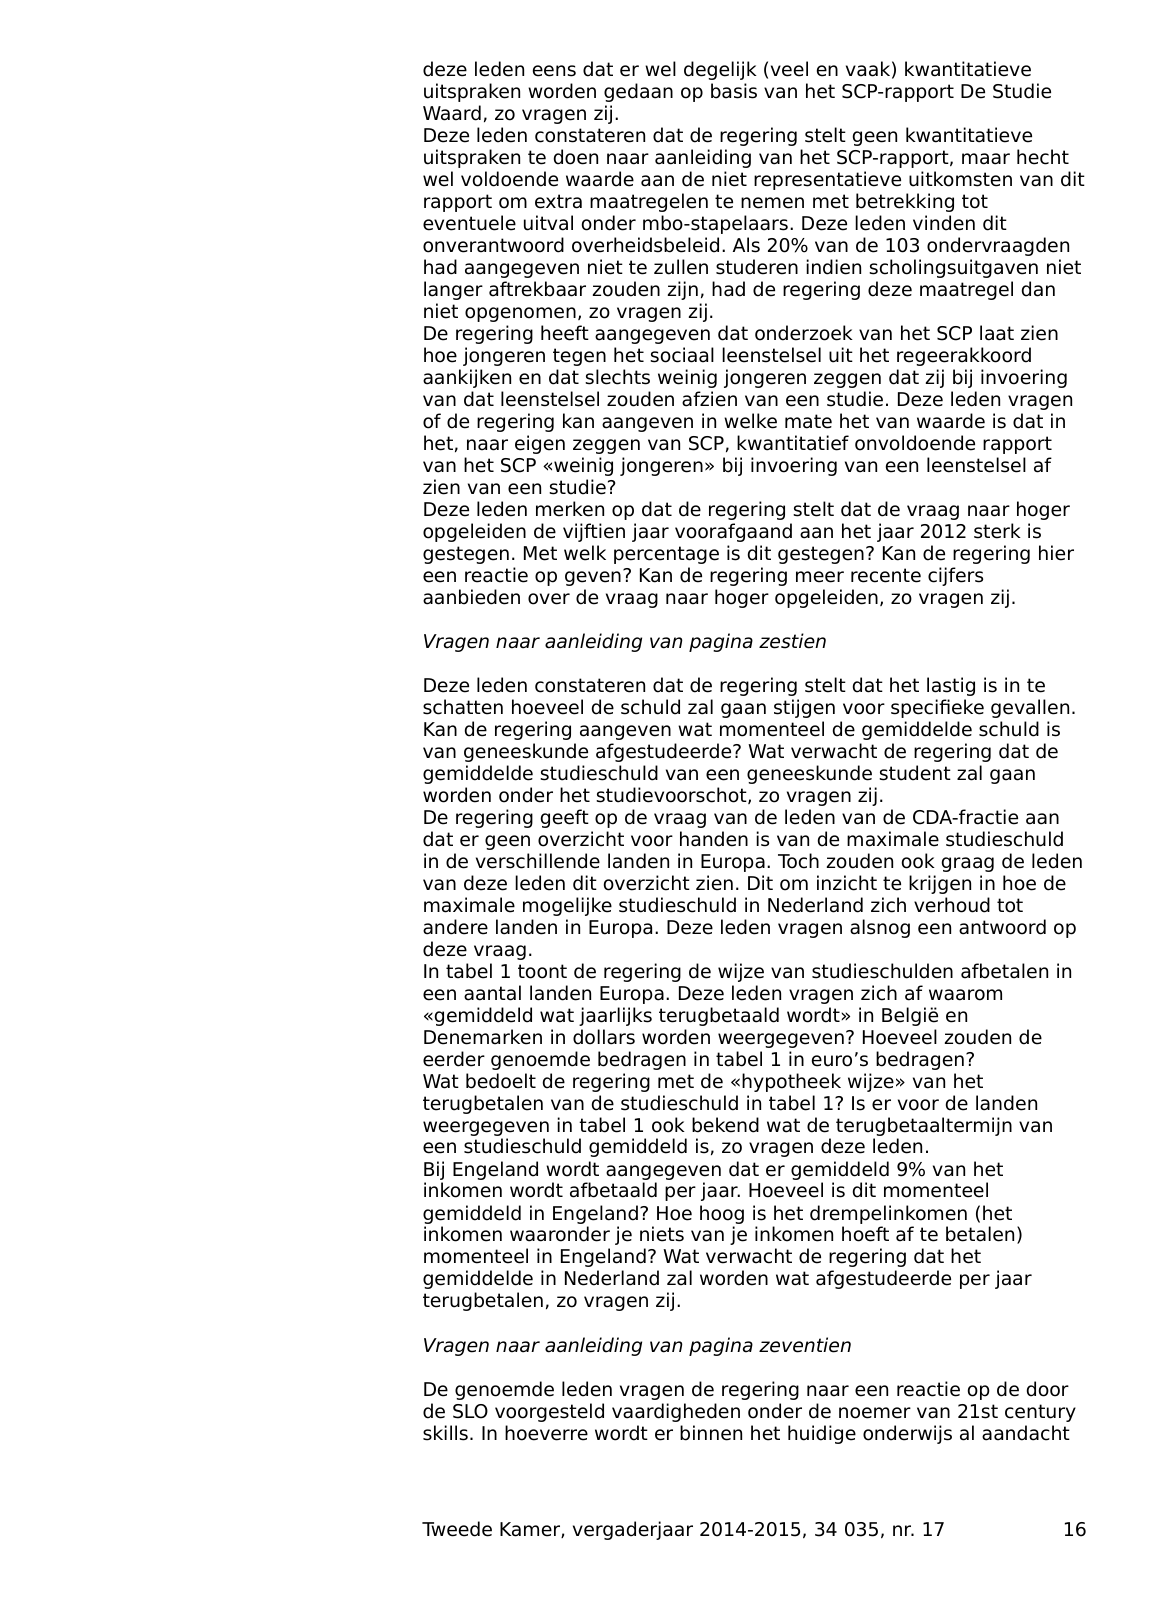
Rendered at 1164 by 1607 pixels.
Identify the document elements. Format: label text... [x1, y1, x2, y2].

subtitle Vragen naar aanleiding van pagina zeventien [422, 1334, 1087, 1356]
text Deze leden constateren dat de regering stelt dat het lastig is in te schatten hoeveel de schuld zal gaan stijgen voor specifieke gevallen. Kan de regering aangeven wat momenteel de gemiddelde schuld is van geneeskunde afgestudeerde? Wat verwacht de regering dat de gemiddelde studieschuld van een geneeskunde student zal gaan worden onder het studievoorschot, zo vragen zij. [422, 675, 1087, 807]
text De regering geeft op de vraag van de leden van de CDA-fractie aan dat er geen overzicht voor handen is van de maximale studieschuld in de verschillende landen in Europa. Toch zouden ook graag de leden van deze leden dit overzicht zien. Dit om inzicht te krijgen in hoe de maximale mogelijke studieschuld in Nederland zich verhoud tot andere landen in Europa. Deze leden vragen alsnog een antwoord op deze vraag. [422, 807, 1087, 961]
text deze leden eens dat er wel degelijk (veel en vaak) kwantitatieve uitspraken worden gedaan op basis van het SCP-rapport De Studie Waard, zo vragen zij. [422, 59, 1087, 125]
text Wat bedoelt de regering met de «hypotheek wijze» van het terugbetalen van de studieschuld in tabel 1? Is er voor de landen weergegeven in tabel 1 ook bekend wat de terugbetaaltermijn van een studieschuld gemiddeld is, zo vragen deze leden. [422, 1071, 1087, 1158]
text Deze leden merken op dat de regering stelt dat de vraag naar hoger opgeleiden de vijftien jaar voorafgaand aan het jaar 2012 sterk is gestegen. Met welk percentage is dit gestegen? Kan de regering hier een reactie op geven? Kan de regering meer recente cijfers aanbieden over de vraag naar hoger opgeleiden, zo vragen zij. [422, 499, 1087, 608]
text Deze leden constateren dat de regering stelt geen kwantitatieve uitspraken te doen naar aanleiding van het SCP-rapport, maar hecht wel voldoende waarde aan de niet representatieve uitkomsten van dit rapport om extra maatregelen te nemen met betrekking tot eventuele uitval onder mbo-stapelaars. Deze leden vinden dit onverantwoord overheidsbeleid. Als 20% van de 103 ondervraagden had aangegeven niet te zullen studeren indien scholingsuitgaven niet langer aftrekbaar zouden zijn, had de regering deze maatregel dan niet opgenomen, zo vragen zij. [422, 125, 1087, 323]
text In tabel 1 toont de regering de wijze van studieschulden afbetalen in een aantal landen Europa. Deze leden vragen zich af waarom «gemiddeld wat jaarlijks terugbetaald wordt» in België en Denemarken in dollars worden weergegeven? Hoeveel zouden de eerder genoemde bedragen in tabel 1 in euro’s bedragen? [422, 961, 1087, 1071]
text De genoemde leden vragen de regering naar een reactie op de door de SLO voorgesteld vaardigheden onder de noemer van 21st century skills. In hoeverre wordt er binnen het huidige onderwijs al aandacht [422, 1379, 1087, 1444]
text Bij Engeland wordt aangegeven dat er gemiddeld 9% van het inkomen wordt afbetaald per jaar. Hoeveel is dit momenteel gemiddeld in Engeland? Hoe hoog is het drempelinkomen (het inkomen waaronder je niets van je inkomen hoeft af te betalen) momenteel in Engeland? Wat verwacht de regering dat het gemiddelde in Nederland zal worden wat afgestudeerde per jaar terugbetalen, zo vragen zij. [422, 1158, 1087, 1312]
subtitle Vragen naar aanleiding van pagina zestien [422, 631, 1087, 653]
text De regering heeft aangegeven dat onderzoek van het SCP laat zien hoe jongeren tegen het sociaal leenstelsel uit het regeerakkoord aankijken en dat slechts weinig jongeren zeggen dat zij bij invoering van dat leenstelsel zouden afzien van een studie. Deze leden vragen of de regering kan aangeven in welke mate het van waarde is dat in het, naar eigen zeggen van SCP, kwantitatief onvoldoende rapport van het SCP «weinig jongeren» bij invoering van een leenstelsel af zien van een studie? [422, 323, 1087, 499]
